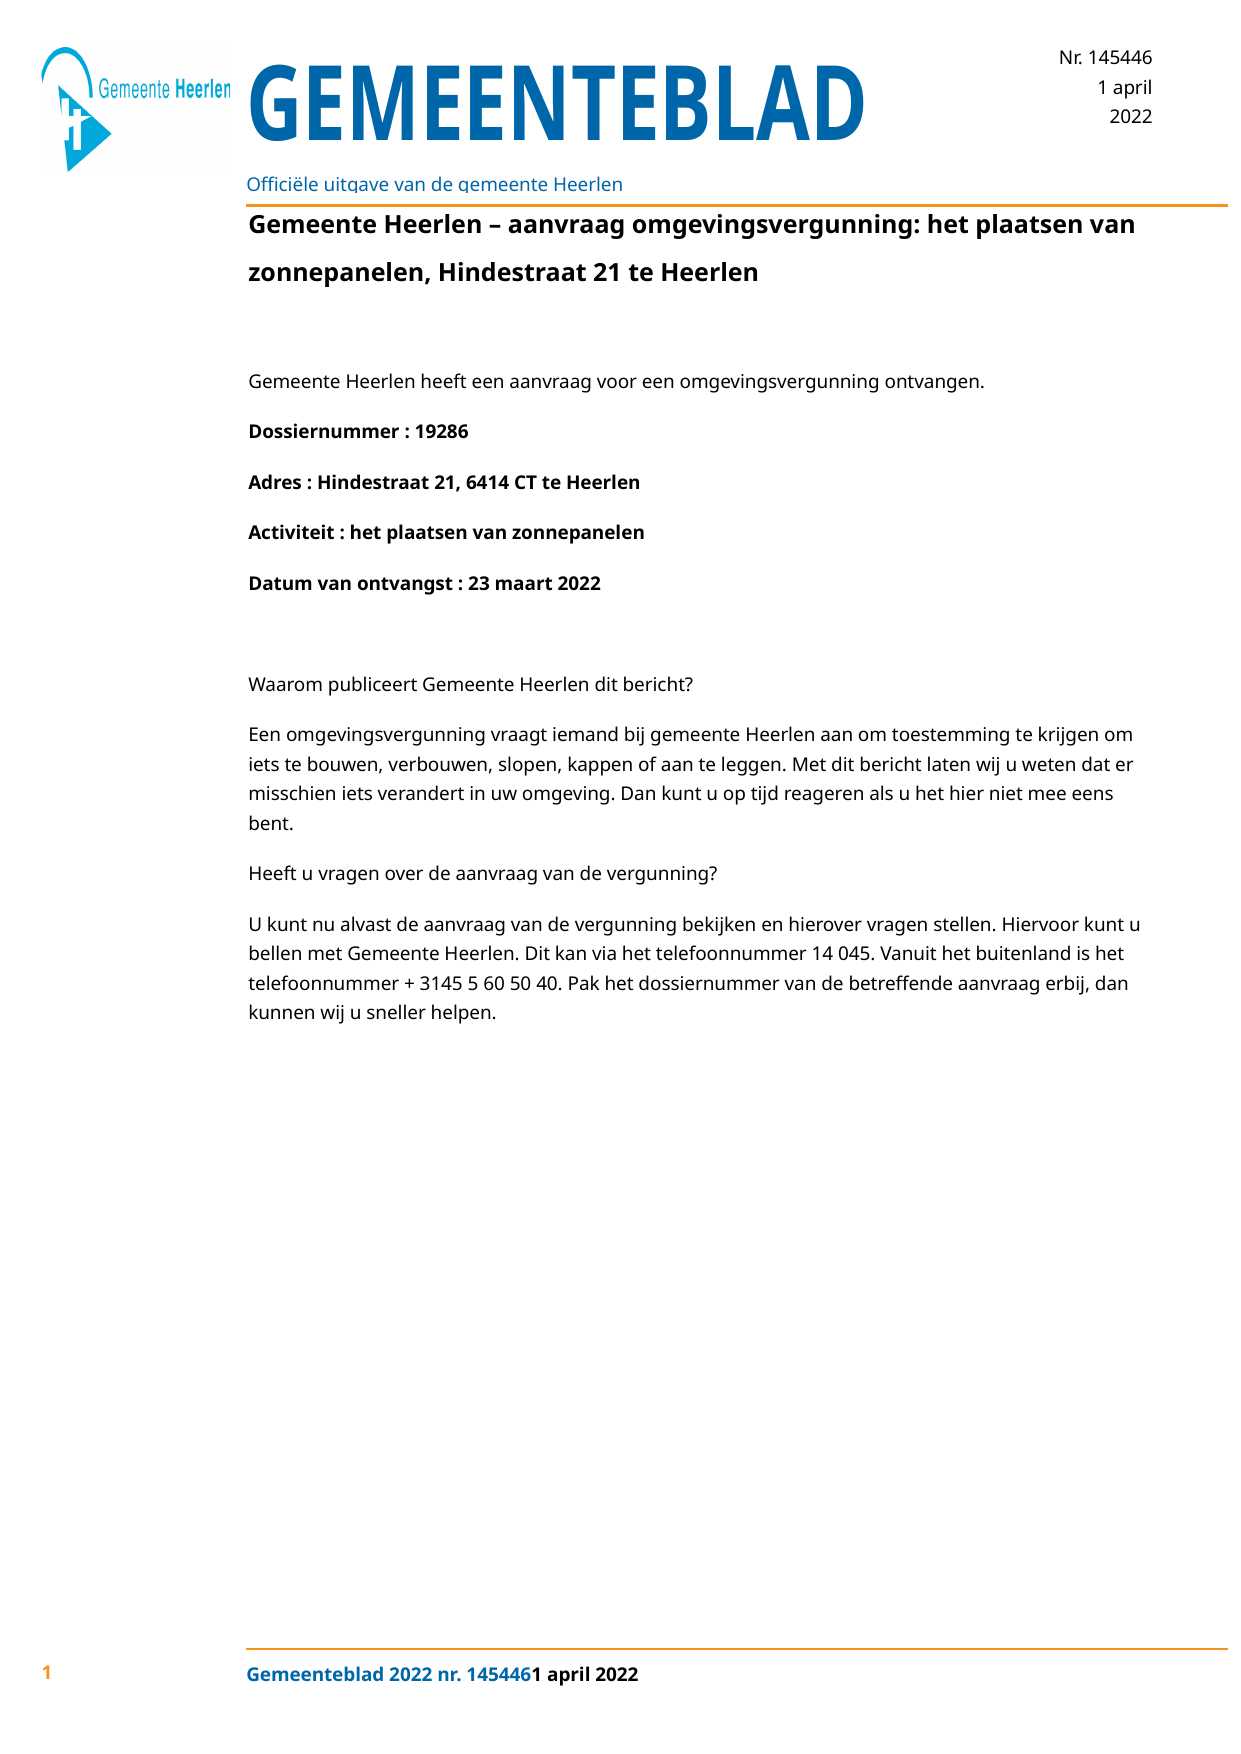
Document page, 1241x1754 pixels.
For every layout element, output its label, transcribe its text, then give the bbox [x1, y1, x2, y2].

text Een omgevingsvergunning vraagt iemand bij gemeente Heerlen aan om toestemming te krijgen om iets te bouwen, verbouwen, slopen, kappen of aan te leggen. Met dit bericht laten wij u weten dat er misschien iets verandert in uw omgeving. Dan kunt u op tijd reageren als u het hier niet mee eens bent. [248, 721, 1152, 836]
picture [41, 47, 231, 172]
text Heeft u vragen over de aanvraag van de vergunning? [248, 860, 1152, 886]
text Gemeente Heerlen heeft een aanvraag voor een omgevingsvergunning ontvangen. [248, 368, 1152, 394]
text Adres : Hindestraat 21, 6414 CT te Heerlen [248, 469, 1152, 495]
text U kunt nu alvast de aanvraag van de vergunning bekijken en hierover vragen stellen. Hiervoor kunt u bellen met Gemeente Heerlen. Dit kan via het telefoonnummer 14 045. Vanuit het buitenland is het telefoonnummer + 3145 5 60 50 40. Pak het dossiernummer van de betreffende aanvraag erbij, dan kunnen wij u sneller helpen. [248, 911, 1152, 1025]
text Gemeente Heerlen – aanvraag omgevingsvergunning: het plaatsen van zonnepanelen, Hindestraat 21 te Heerlen [248, 207, 1152, 288]
picture [41, 47, 59, 70]
text Dossiernummer : 19286 [248, 419, 1152, 444]
text Waarom publiceert Gemeente Heerlen dit bericht? [248, 671, 1152, 697]
text Datum van ontvangst : 23 maart 2022 [248, 570, 1152, 596]
text Activiteit : het plaatsen van zonnepanelen [248, 519, 1152, 545]
